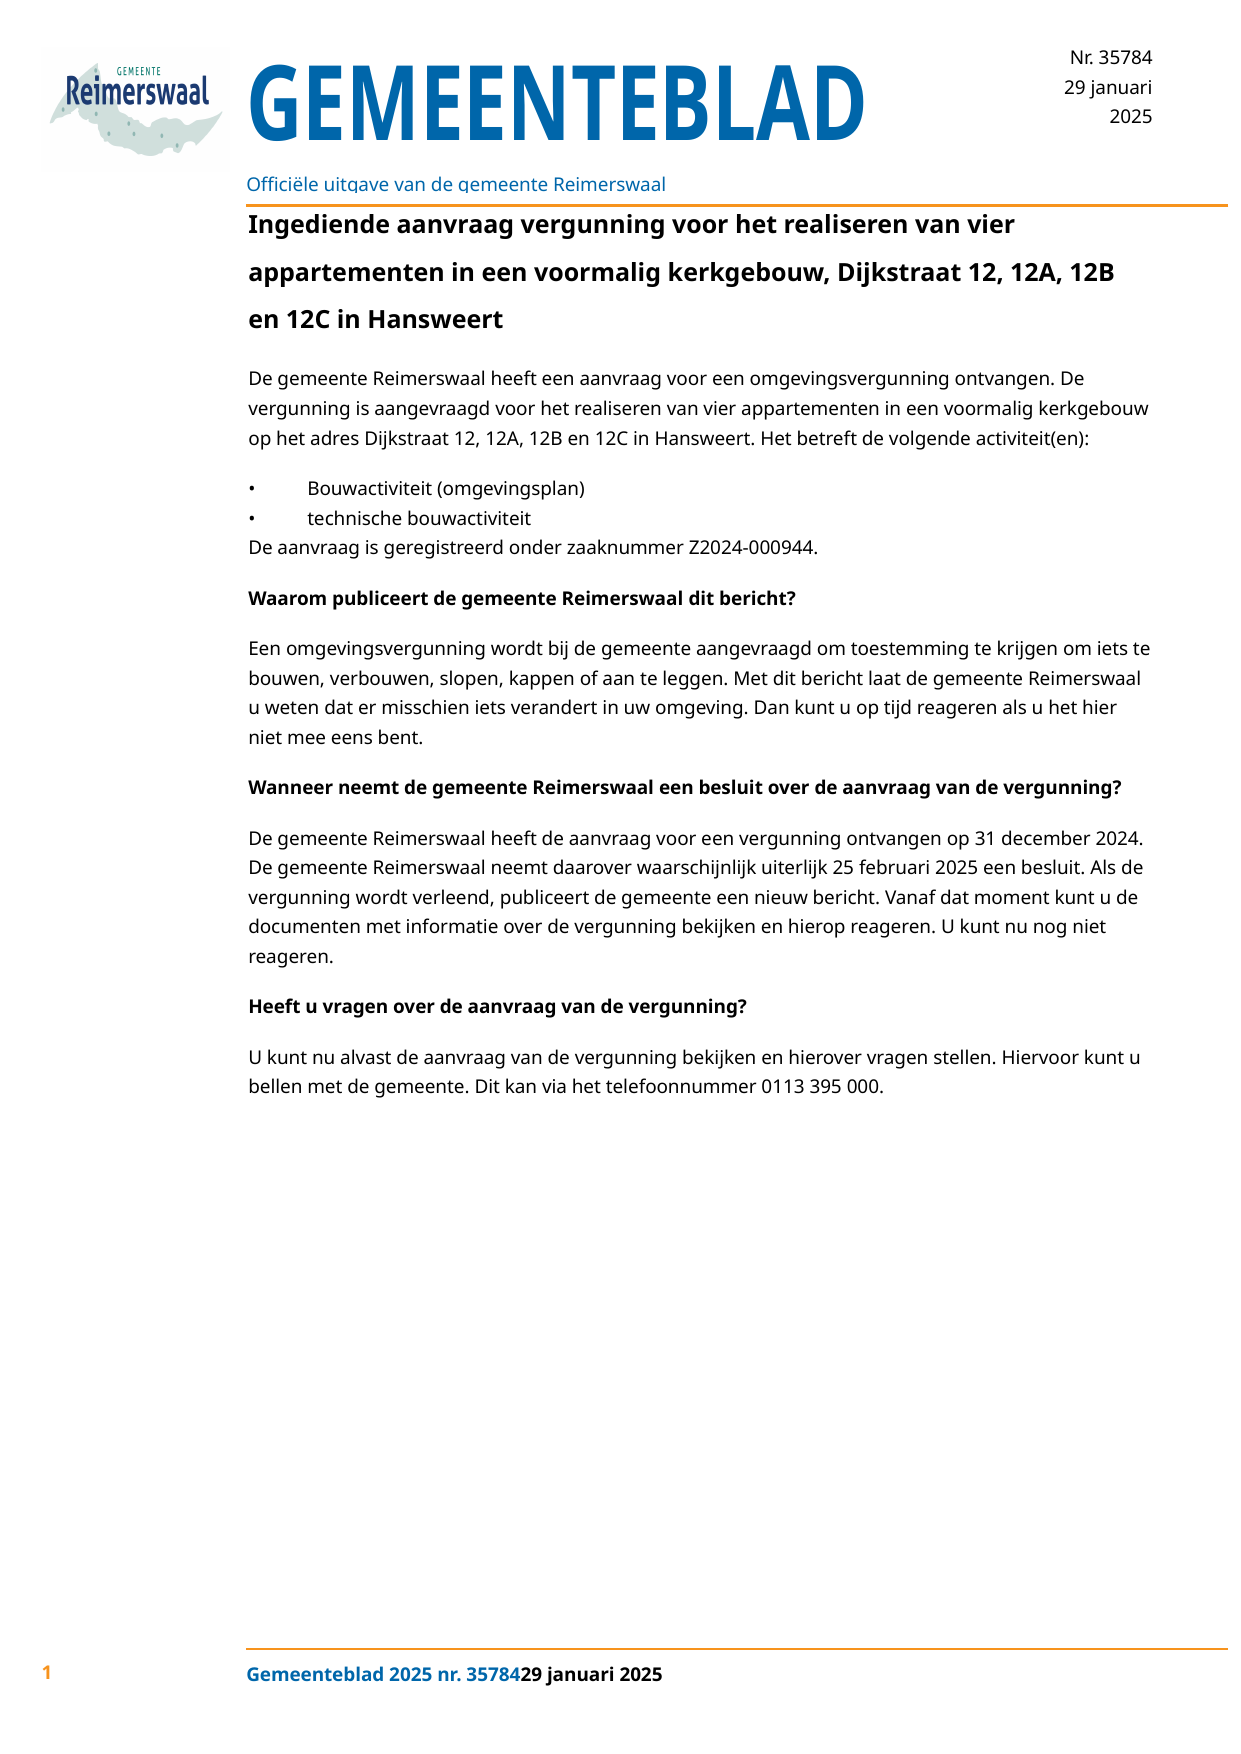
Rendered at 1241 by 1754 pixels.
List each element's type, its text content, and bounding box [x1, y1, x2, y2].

text De gemeente Reimerswaal heeft een aanvraag voor een omgevingsvergunning ontvangen. De vergunning is aangevraagd voor het realiseren van vier appartementen in een voormalig kerkgebouw op het adres Dijkstraat 12, 12A, 12B en 12C in Hansweert. Het betreft de volgende activiteit(en): [248, 366, 1152, 450]
text Ingediende aanvraag vergunning voor het realiseren van vier appartementen in een voormalig kerkgebouw, Dijkstraat 12, 12A, 12B en 12C in Hansweert [248, 207, 1152, 336]
list Bouwactiviteit (omgevingsplan) [248, 475, 1152, 501]
text De aanvraag is geregistreerd onder zaaknummer Z2024-000944. [248, 534, 1152, 560]
text Een omgevingsvergunning wordt bij de gemeente aangevraagd om toestemming te krijgen om iets te bouwen, verbouwen, slopen, kappen of aan te leggen. Met dit bericht laat de gemeente Reimerswaal u weten dat er misschien iets verandert in uw omgeving. Dan kunt u op tijd reageren als u het hier niet mee eens bent. [248, 635, 1152, 749]
list technische bouwactiviteit [248, 505, 1152, 530]
text Wanneer neemt de gemeente Reimerswaal een besluit over de aanvraag van de vergunning? [248, 774, 1152, 800]
text Heeft u vragen over de aanvraag van de vergunning? [248, 993, 1152, 1019]
text U kunt nu alvast de aanvraag van de vergunning bekijken en hierover vragen stellen. Hiervoor kunt u bellen met de gemeente. Dit kan via het telefoonnummer 0113 395 000. [248, 1044, 1152, 1099]
text Waarom publiceert de gemeente Reimerswaal dit bericht? [248, 585, 1152, 610]
text De gemeente Reimerswaal heeft de aanvraag voor een vergunning ontvangen op 31 december 2024. De gemeente Reimerswaal neemt daarover waarschijnlijk uiterlijk 25 februari 2025 een besluit. Als de vergunning wordt verleend, publiceert de gemeente een nieuw bericht. Vanaf dat moment kunt u de documenten met informatie over de vergunning bekijken en hierop reageren. U kunt nu nog niet reageren. [248, 825, 1152, 969]
picture [41, 47, 231, 172]
